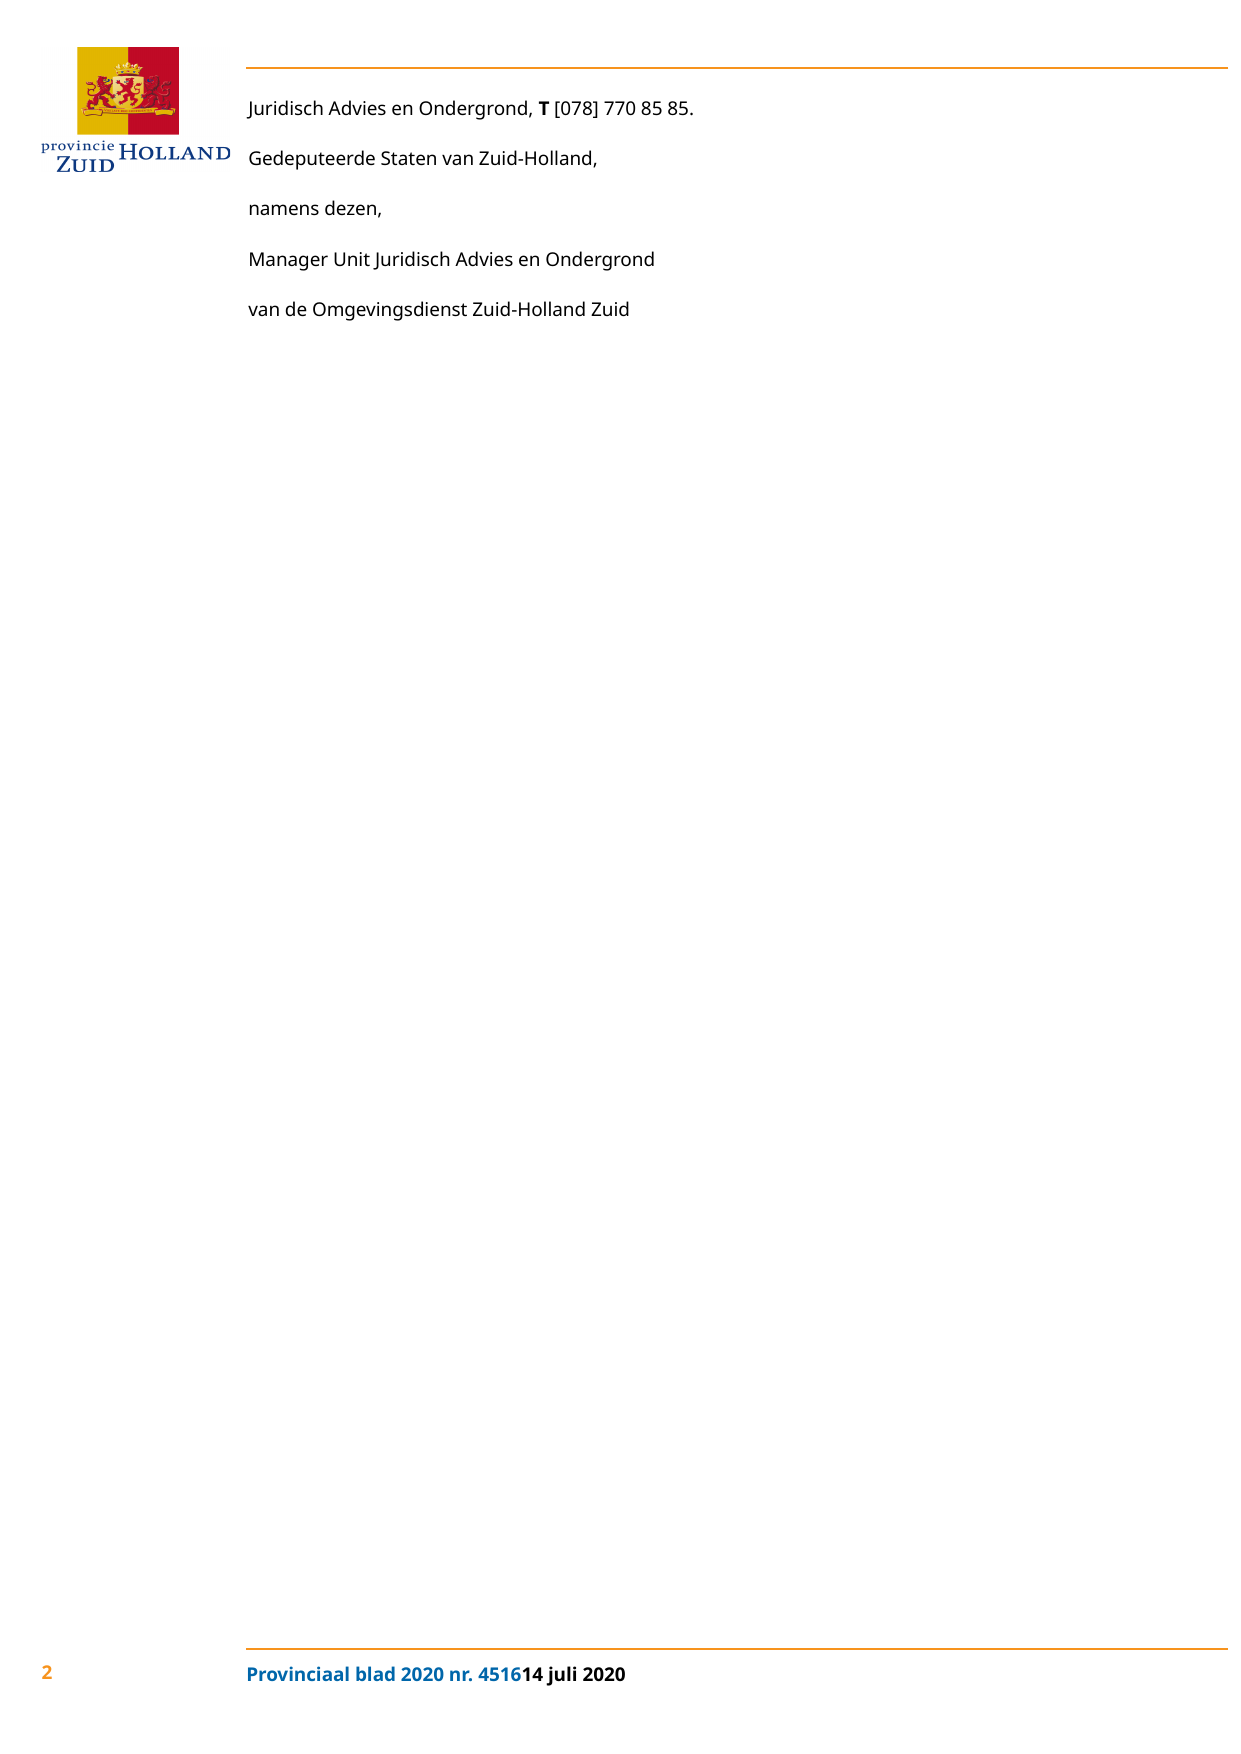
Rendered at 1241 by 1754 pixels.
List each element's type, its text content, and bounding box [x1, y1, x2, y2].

text namens dezen, [248, 196, 1152, 221]
text Juridisch Advies en Ondergrond, T [078] 770 85 85. [248, 95, 1152, 121]
text Manager Unit Juridisch Advies en Ondergrond [248, 246, 1152, 272]
text van de Omgevingsdienst Zuid-Holland Zuid [248, 296, 1152, 322]
text Gedeputeerde Staten van Zuid-Holland, [248, 145, 1152, 171]
picture [41, 47, 231, 172]
